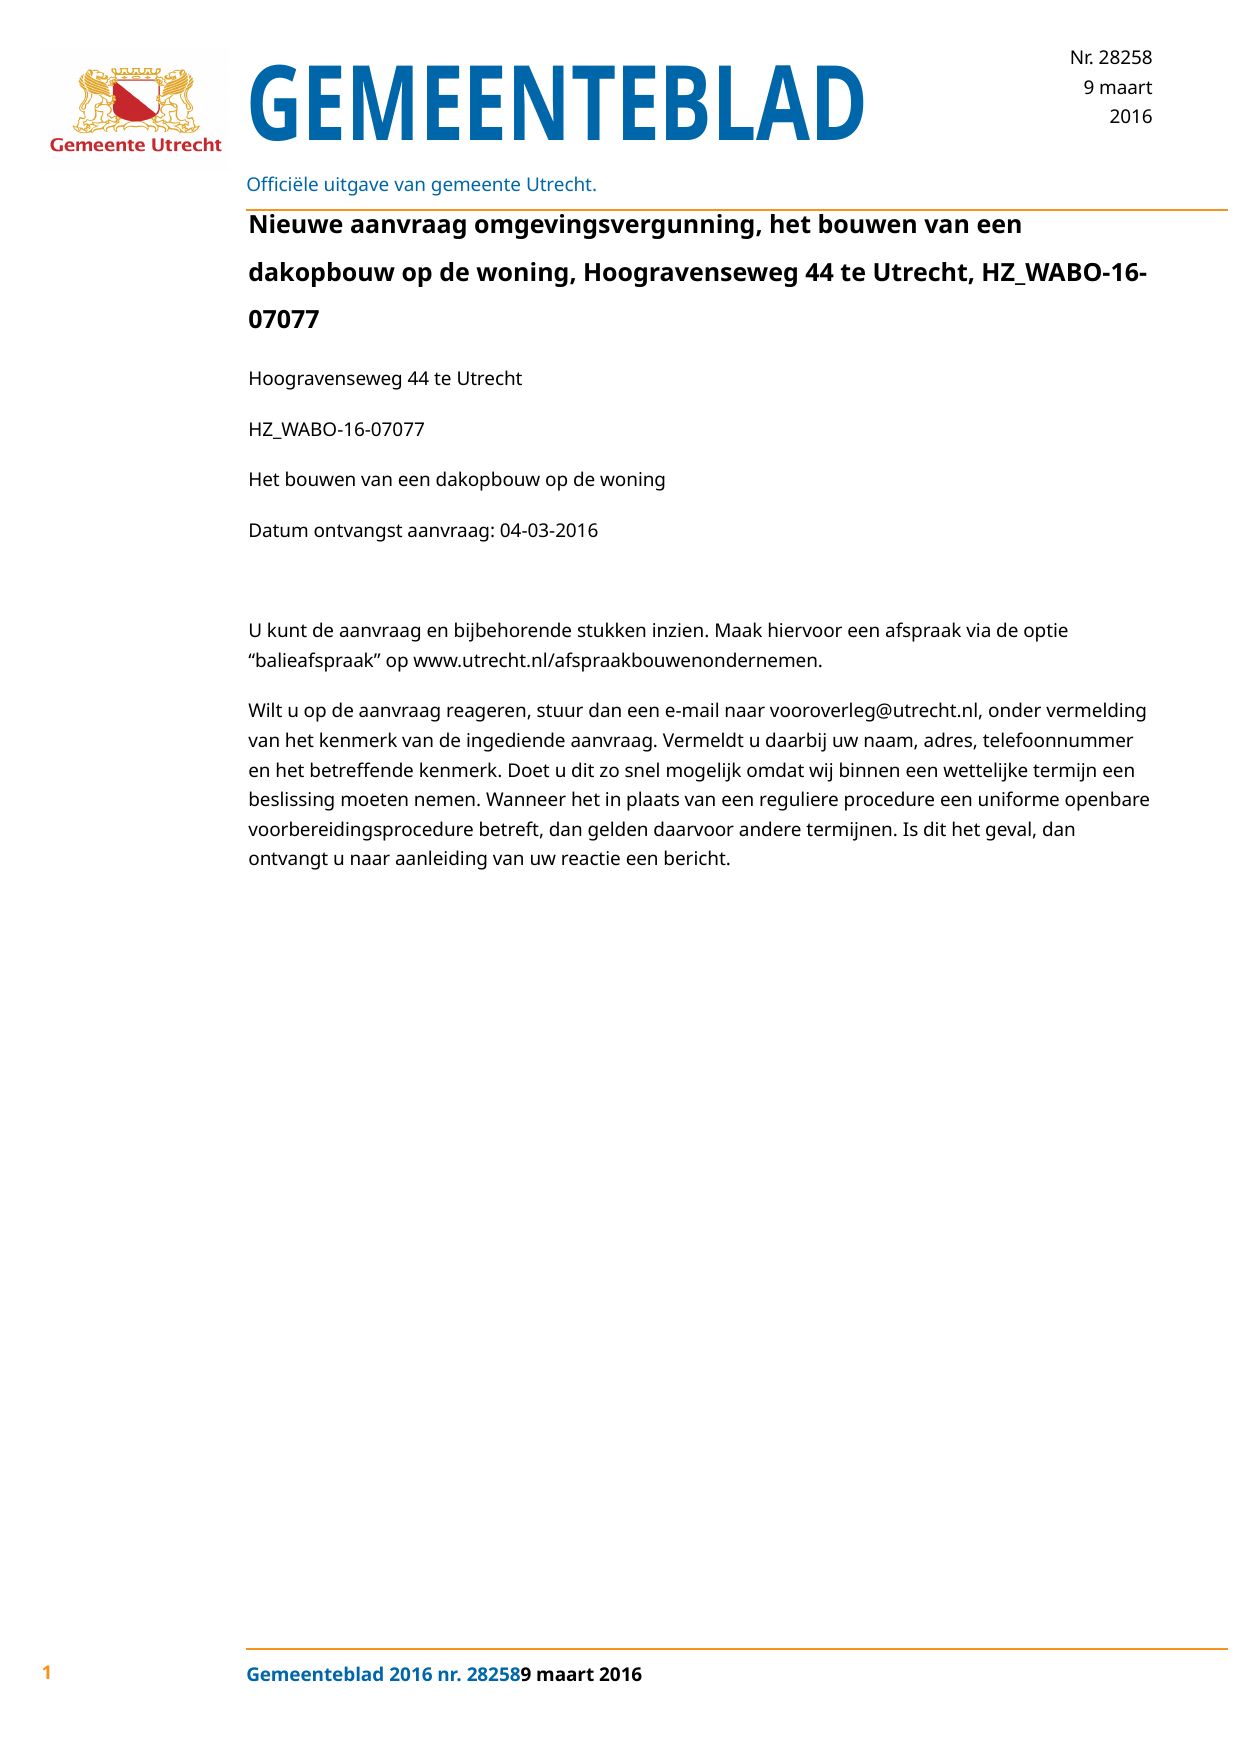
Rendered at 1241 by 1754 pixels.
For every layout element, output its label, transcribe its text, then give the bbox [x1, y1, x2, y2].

picture [41, 47, 231, 172]
text Het bouwen van een dakopbouw op de woning [248, 466, 1152, 492]
text Hoogravenseweg 44 te Utrecht [248, 366, 1152, 391]
text Wilt u op de aanvraag reageren, stuur dan een e-mail naar vooroverleg@utrecht.nl, onder vermelding van het kenmerk van de ingediende aanvraag. Vermeldt u daarbij uw naam, adres, telefoonnummer en het betreffende kenmerk. Doet u dit zo snel mogelijk omdat wij binnen een wettelijke termijn een beslissing moeten nemen. Wanneer het in plaats van een reguliere procedure een uniforme openbare voorbereidingsprocedure betreft, dan gelden daarvoor andere termijnen. Is dit het geval, dan ontvangt u naar aanleiding van uw reactie een bericht. [248, 698, 1152, 871]
text Datum ontvangst aanvraag: 04-03-2016 [248, 517, 1152, 542]
text U kunt de aanvraag en bijbehorende stukken inzien. Maak hiervoor een afspraak via de optie “balieafspraak” op www.utrecht.nl/afspraakbouwenondernemen. [248, 618, 1152, 673]
text Nieuwe aanvraag omgevingsvergunning, het bouwen van een dakopbouw op de woning, Hoogravenseweg 44 te Utrecht, HZ_WABO-16-07077 [248, 211, 1152, 336]
text HZ_WABO-16-07077 [248, 416, 1152, 442]
